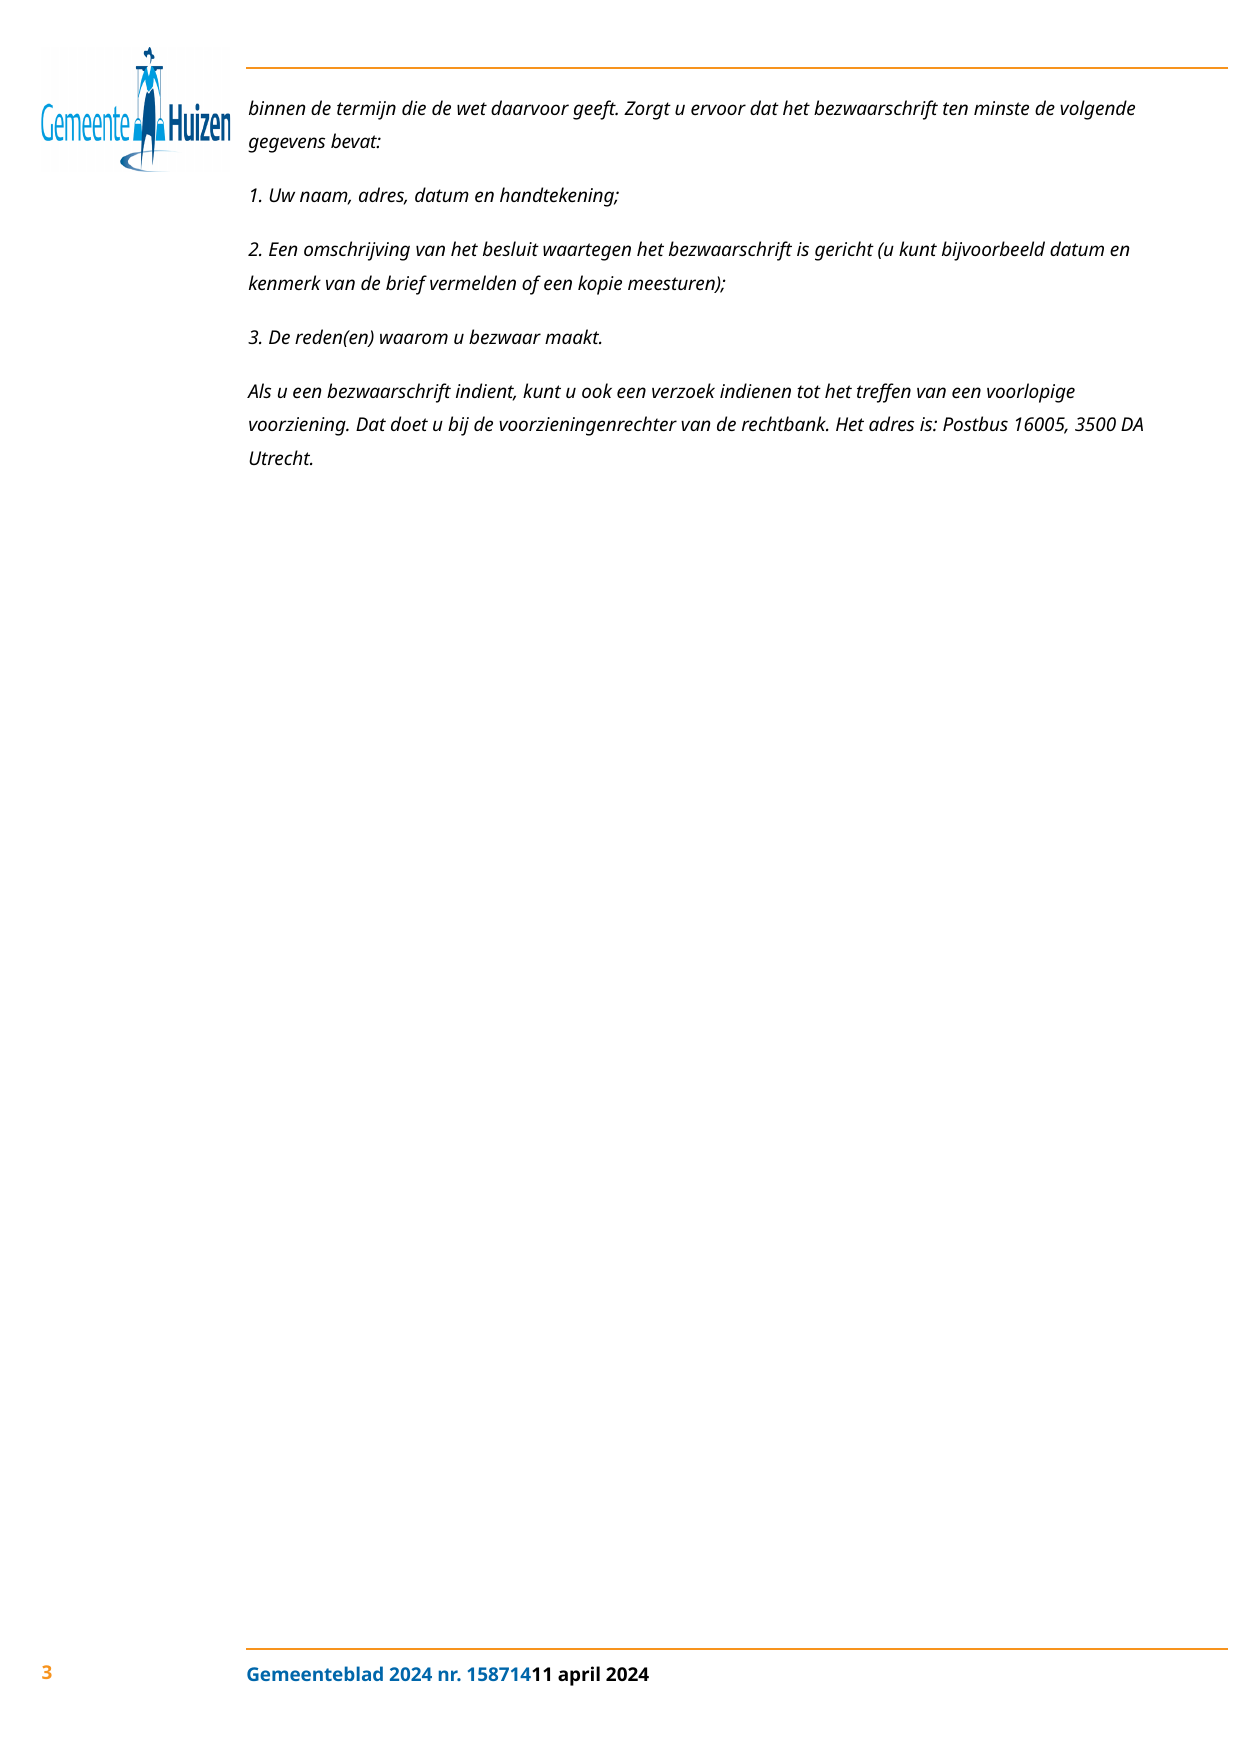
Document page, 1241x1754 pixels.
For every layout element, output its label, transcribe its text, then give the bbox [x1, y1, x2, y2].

text 1. Uw naam, adres, datum en handtekening; [248, 182, 1152, 208]
text 3. De reden(en) waarom u bezwaar maakt. [248, 324, 1152, 349]
text Als u een bezwaarschrift indient, kunt u ook een verzoek indienen tot het treffen van een voorlopige voorziening. Dat doet u bij de voorzieningenrechter van de rechtbank. Het adres is: Postbus 16005, 3500 DA Utrecht. [248, 378, 1152, 471]
text binnen de termijn die de wet daarvoor geeft. Zorgt u ervoor dat het bezwaarschrift ten minste de volgende gegevens bevat: [248, 95, 1152, 154]
text 2. Een omschrijving van het besluit waartegen het bezwaarschrift is gericht (u kunt bijvoorbeeld datum en kenmerk van de brief vermelden of een kopie meesturen); [248, 236, 1152, 296]
picture [41, 47, 231, 172]
